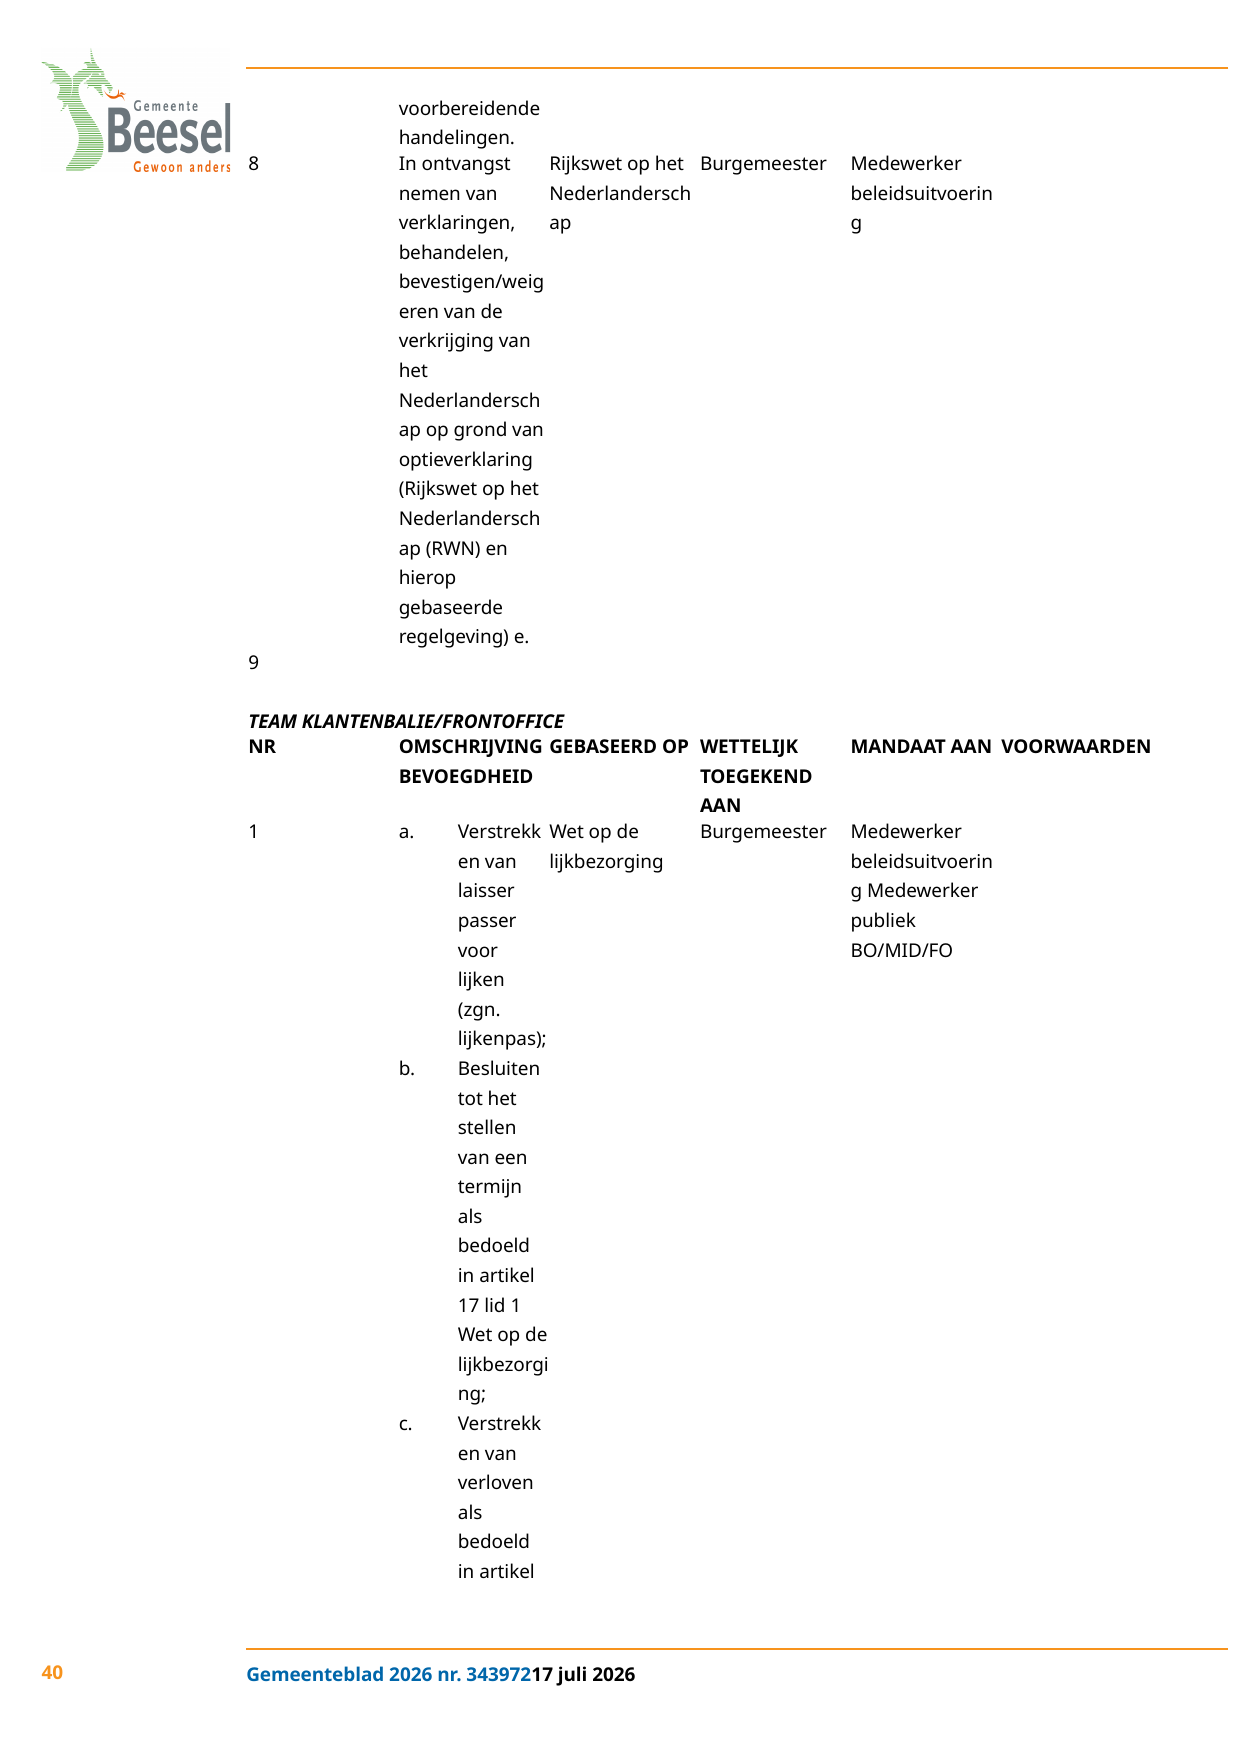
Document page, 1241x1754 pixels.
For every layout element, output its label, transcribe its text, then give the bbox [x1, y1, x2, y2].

table_cell Verstrekken van laisser passer voor lijken (zgn. lijkenpas); Besluiten tot het stellen van een termijn als bedoeld in artikel 17 lid 1 Wet op de lijkbezorging; Verstrekken van verloven als bedoeld in artikel [399, 819, 549, 1584]
table_cell MANDAAT AAN [850, 734, 1001, 818]
table_cell Burgemeester [700, 819, 850, 1584]
table_cell [850, 95, 1001, 150]
table_cell OMSCHRIJVING BEVOEGDHEID [399, 734, 549, 818]
table_cell 1 [248, 819, 398, 1584]
table_cell VOORWAARDEN [1001, 734, 1152, 818]
table_cell voorbereidende handelingen. [399, 95, 549, 150]
table_cell Rijkswet op het Nederlanderschap [549, 150, 700, 649]
table_cell [1001, 819, 1152, 1584]
table_cell WETTELIJK TOEGEKEND AAN [700, 734, 850, 818]
table_cell Medewerker beleidsuitvoering [850, 150, 1001, 649]
table_cell [850, 649, 1001, 675]
table_cell [1001, 95, 1152, 150]
table_cell Wet op de lijkbezorging [549, 819, 700, 1584]
table_cell In ontvangst nemen van verklaringen, behandelen, bevestigen/weigeren van de verkrijging van het Nederlanderschap op grond van optieverklaring (Rijkswet op het Nederlanderschap (RWN) en hierop gebaseerde regelgeving) e. [399, 150, 549, 649]
table_cell NR [248, 734, 398, 818]
table_cell [549, 95, 700, 150]
table_cell [700, 649, 850, 675]
table_cell Burgemeester [700, 150, 850, 649]
table_cell [248, 95, 398, 150]
table_cell [399, 649, 549, 675]
table_cell [549, 649, 700, 675]
table_cell [1001, 649, 1152, 675]
table_header TEAM KLANTENBALIE/FRONTOFFICE [248, 708, 1152, 733]
table_cell 9 [248, 649, 398, 675]
table_cell 8 [248, 150, 398, 649]
table_cell [700, 95, 850, 150]
table_cell Medewerker beleidsuitvoering Medewerker publiek BO/MID/FO [850, 819, 1001, 1584]
picture [41, 47, 231, 172]
table_cell [1001, 150, 1152, 649]
table_cell GEBASEERD OP [549, 734, 700, 818]
